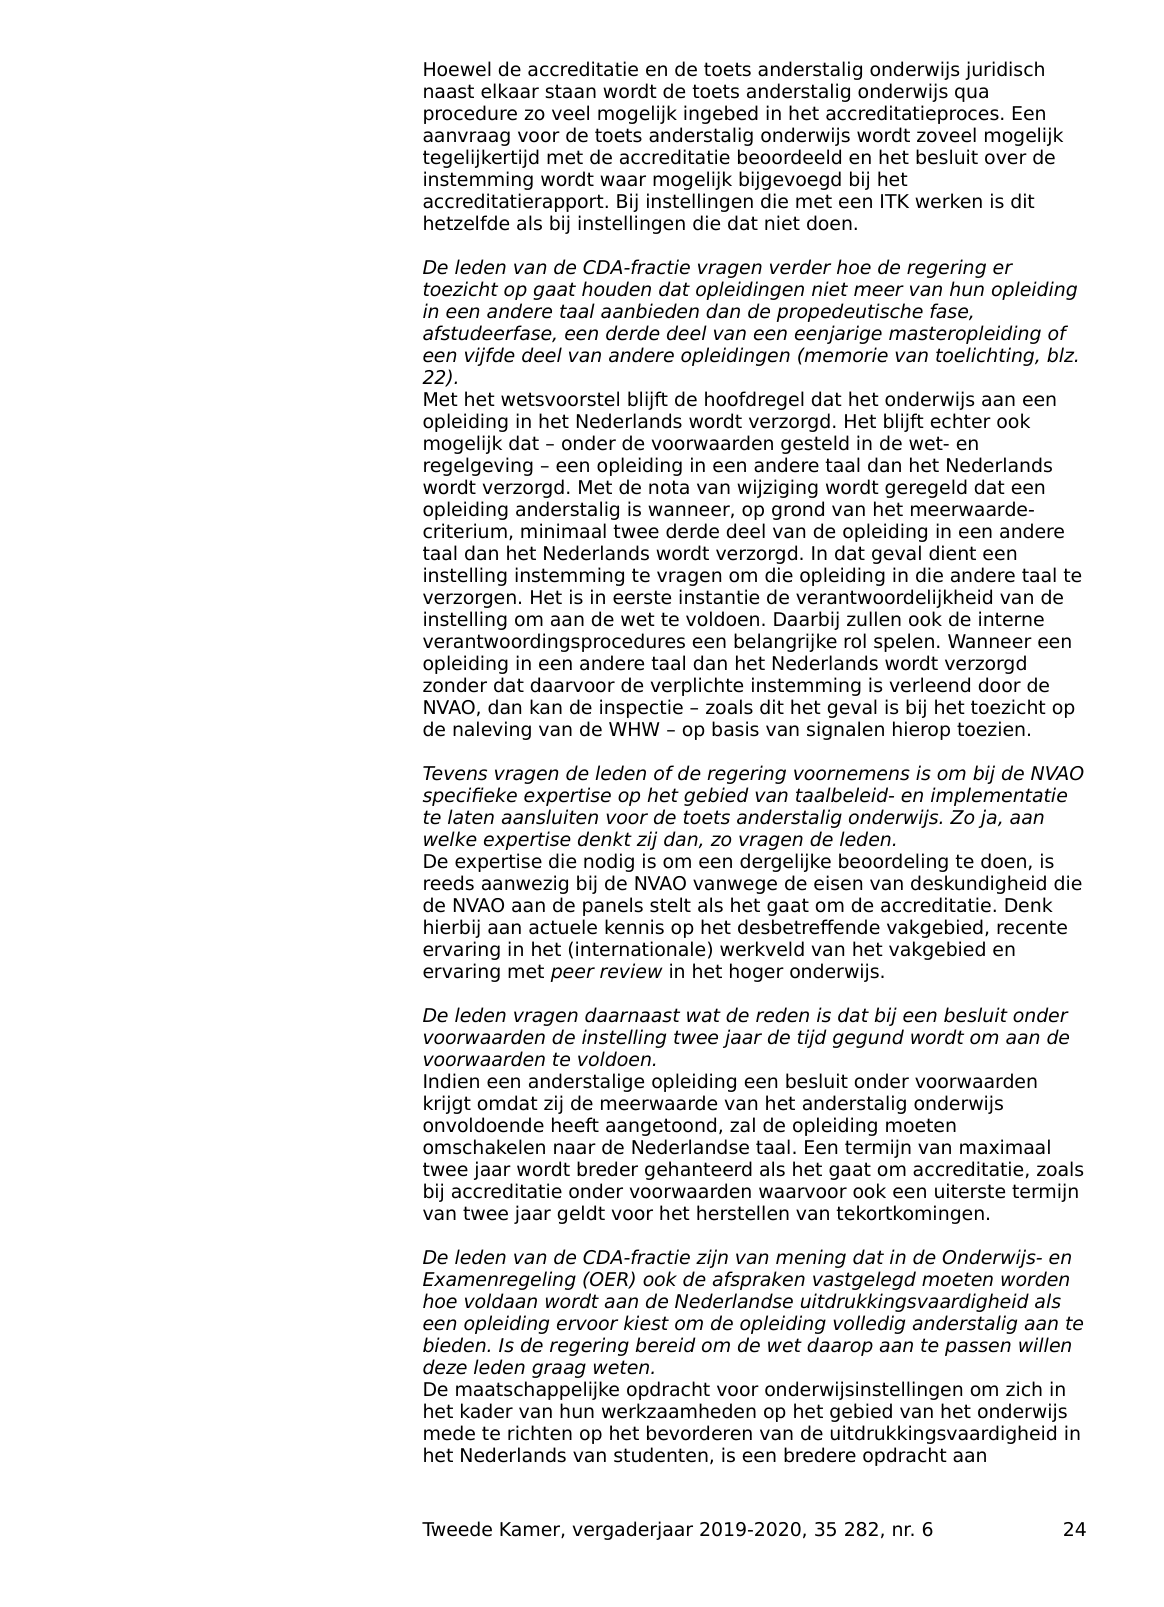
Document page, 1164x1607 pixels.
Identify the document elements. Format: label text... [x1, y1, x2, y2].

text De leden van de CDA-fractie zijn van mening dat in de Onderwijs- en Examenregeling (OER) ook de afspraken vastgelegd moeten worden hoe voldaan wordt aan de Nederlandse uitdrukkingsvaardigheid als een opleiding ervoor kiest om de opleiding volledig anderstalig aan te bieden. Is de regering bereid om de wet daarop aan te passen willen deze leden graag weten. [422, 1247, 1087, 1379]
text Met het wetsvoorstel blijft de hoofdregel dat het onderwijs aan een opleiding in het Nederlands wordt verzorgd. Het blijft echter ook mogelijk dat – onder de voorwaarden gesteld in de wet- en regelgeving – een opleiding in een andere taal dan het Nederlands wordt verzorgd. Met de nota van wijziging wordt geregeld dat een opleiding anderstalig is wanneer, op grond van het meerwaarde-criterium, minimaal twee derde deel van de opleiding in een andere taal dan het Nederlands wordt verzorgd. In dat geval dient een instelling instemming te vragen om die opleiding in die andere taal te verzorgen. Het is in eerste instantie de verantwoordelijkheid van de instelling om aan de wet te voldoen. Daarbij zullen ook de interne verantwoordingsprocedures een belangrijke rol spelen. Wanneer een opleiding in een andere taal dan het Nederlands wordt verzorgd zonder dat daarvoor de verplichte instemming is verleend door de NVAO, dan kan de inspectie – zoals dit het geval is bij het toezicht op de naleving van de WHW – op basis van signalen hierop toezien. [422, 389, 1087, 741]
text Tevens vragen de leden of de regering voornemens is om bij de NVAO specifieke expertise op het gebied van taalbeleid- en implementatie te laten aansluiten voor de toets anderstalig onderwijs. Zo ja, aan welke expertise denkt zij dan, zo vragen de leden. [422, 763, 1087, 851]
text De leden vragen daarnaast wat de reden is dat bij een besluit onder voorwaarden de instelling twee jaar de tijd gegund wordt om aan de voorwaarden te voldoen. [422, 1005, 1087, 1071]
text De maatschappelijke opdracht voor onderwijsinstellingen om zich in het kader van hun werkzaamheden op het gebied van het onderwijs mede te richten op het bevorderen van de uitdrukkingsvaardigheid in het Nederlands van studenten, is een bredere opdracht aan [422, 1379, 1087, 1467]
text Indien een anderstalige opleiding een besluit onder voorwaarden krijgt omdat zij de meerwaarde van het anderstalig onderwijs onvoldoende heeft aangetoond, zal de opleiding moeten omschakelen naar de Nederlandse taal. Een termijn van maximaal twee jaar wordt breder gehanteerd als het gaat om accreditatie, zoals bij accreditatie onder voorwaarden waarvoor ook een uiterste termijn van twee jaar geldt voor het herstellen van tekortkomingen. [422, 1071, 1087, 1224]
text De expertise die nodig is om een dergelijke beoordeling te doen, is reeds aanwezig bij de NVAO vanwege de eisen van deskundigheid die de NVAO aan de panels stelt als het gaat om de accreditatie. Denk hierbij aan actuele kennis op het desbetreffende vakgebied, recente ervaring in het (internationale) werkveld van het vakgebied en ervaring met peer review in het hoger onderwijs. [422, 851, 1087, 983]
text Hoewel de accreditatie en de toets anderstalig onderwijs juridisch naast elkaar staan wordt de toets anderstalig onderwijs qua procedure zo veel mogelijk ingebed in het accreditatieproces. Een aanvraag voor de toets anderstalig onderwijs wordt zoveel mogelijk tegelijkertijd met de accreditatie beoordeeld en het besluit over de instemming wordt waar mogelijk bijgevoegd bij het accreditatierapport. Bij instellingen die met een ITK werken is dit hetzelfde als bij instellingen die dat niet doen. [422, 59, 1087, 235]
text De leden van de CDA-fractie vragen verder hoe de regering er toezicht op gaat houden dat opleidingen niet meer van hun opleiding in een andere taal aanbieden dan de propedeutische fase, afstudeerfase, een derde deel van een eenjarige masteropleiding of een vijfde deel van andere opleidingen (memorie van toelichting, blz. 22). [422, 257, 1087, 389]
